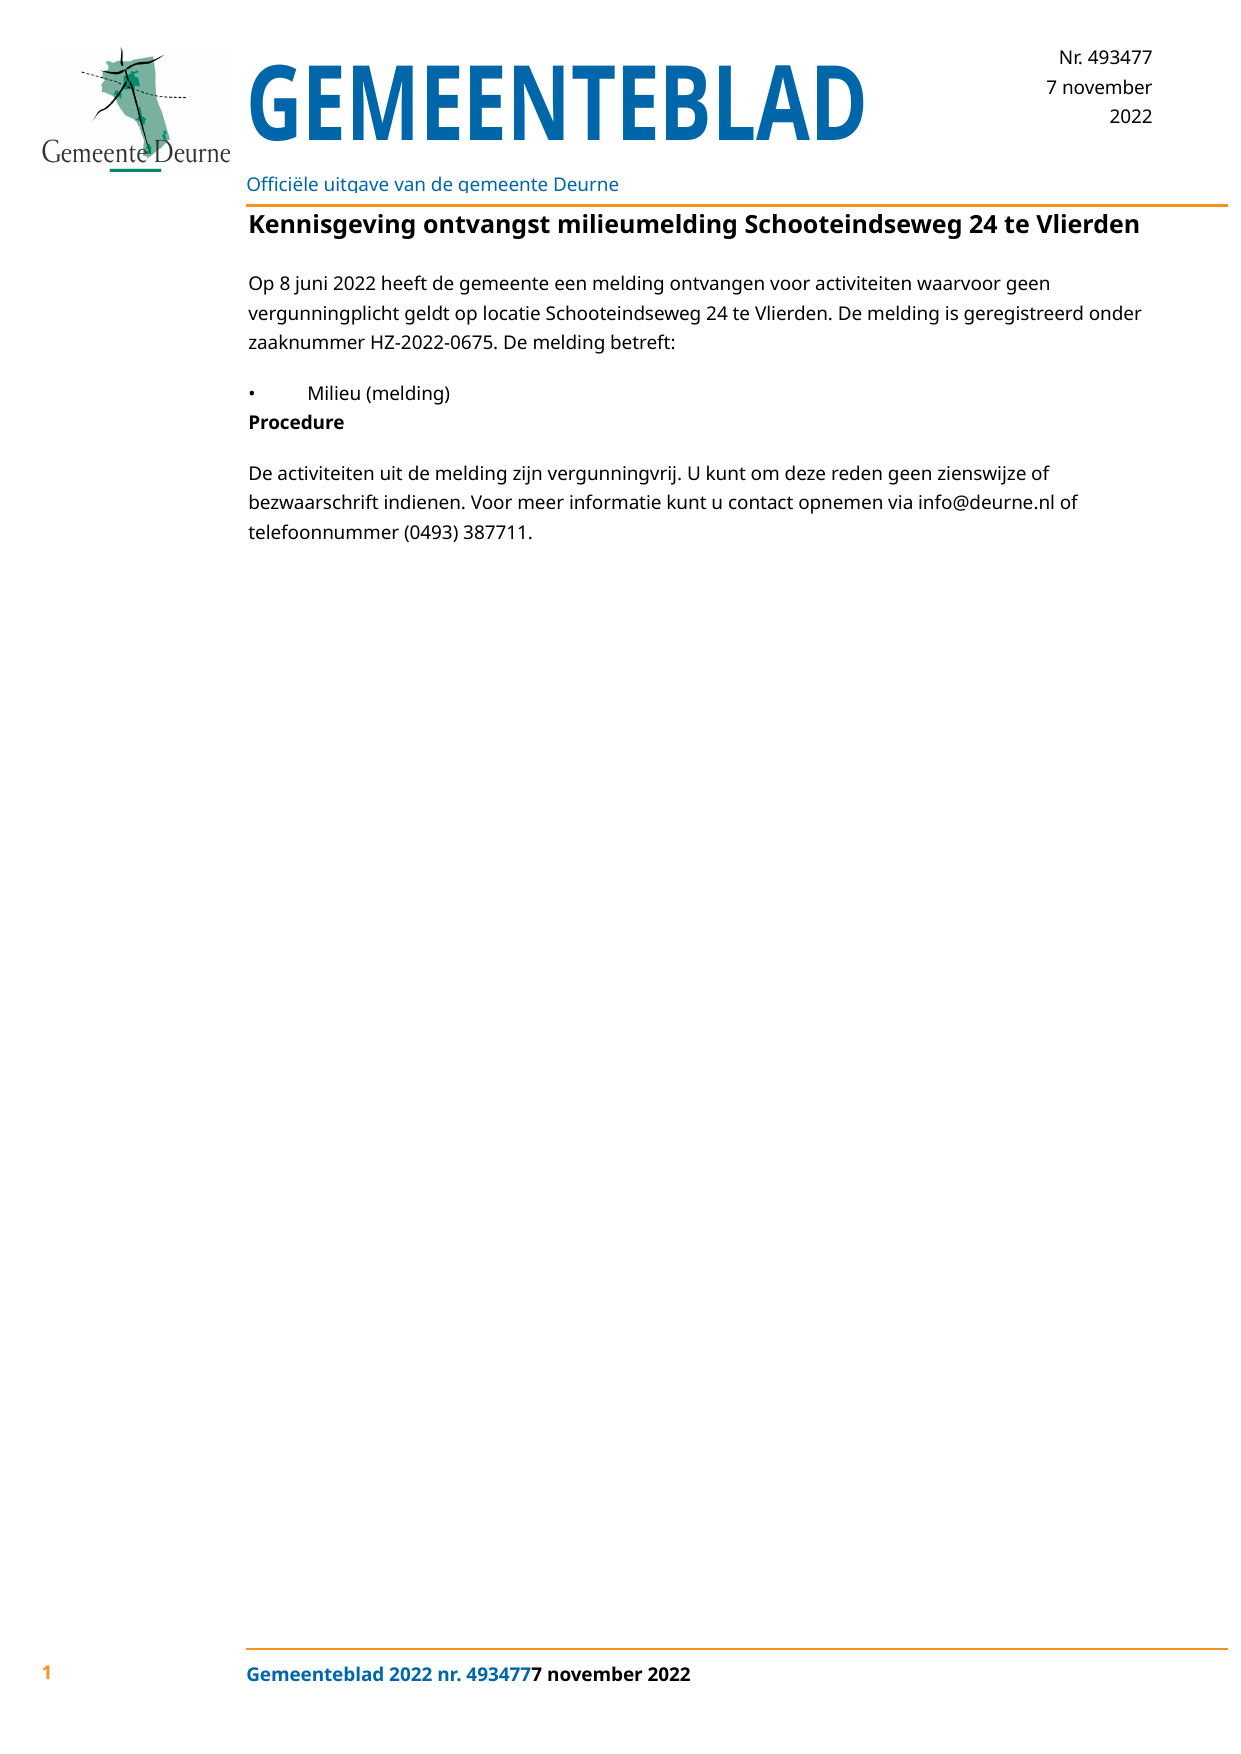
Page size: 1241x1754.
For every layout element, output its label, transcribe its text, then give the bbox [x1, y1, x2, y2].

text Procedure [248, 409, 1152, 435]
text Kennisgeving ontvangst milieumelding Schooteindseweg 24 te Vlierden [248, 207, 1152, 241]
picture [41, 47, 231, 172]
text Op 8 juni 2022 heeft de gemeente een melding ontvangen voor activiteiten waarvoor geen vergunningplicht geldt op locatie Schooteindseweg 24 te Vlierden. De melding is geregistreerd onder zaaknummer HZ-2022-0675. De melding betreft: [248, 270, 1152, 355]
text De activiteiten uit de melding zijn vergunningvrij. U kunt om deze reden geen zienswijze of bezwaarschrift indienen. Voor meer informatie kunt u contact opnemen via info@deurne.nl of telefoonnummer (0493) 387711. [248, 460, 1152, 545]
list Milieu (melding) [248, 380, 1152, 406]
